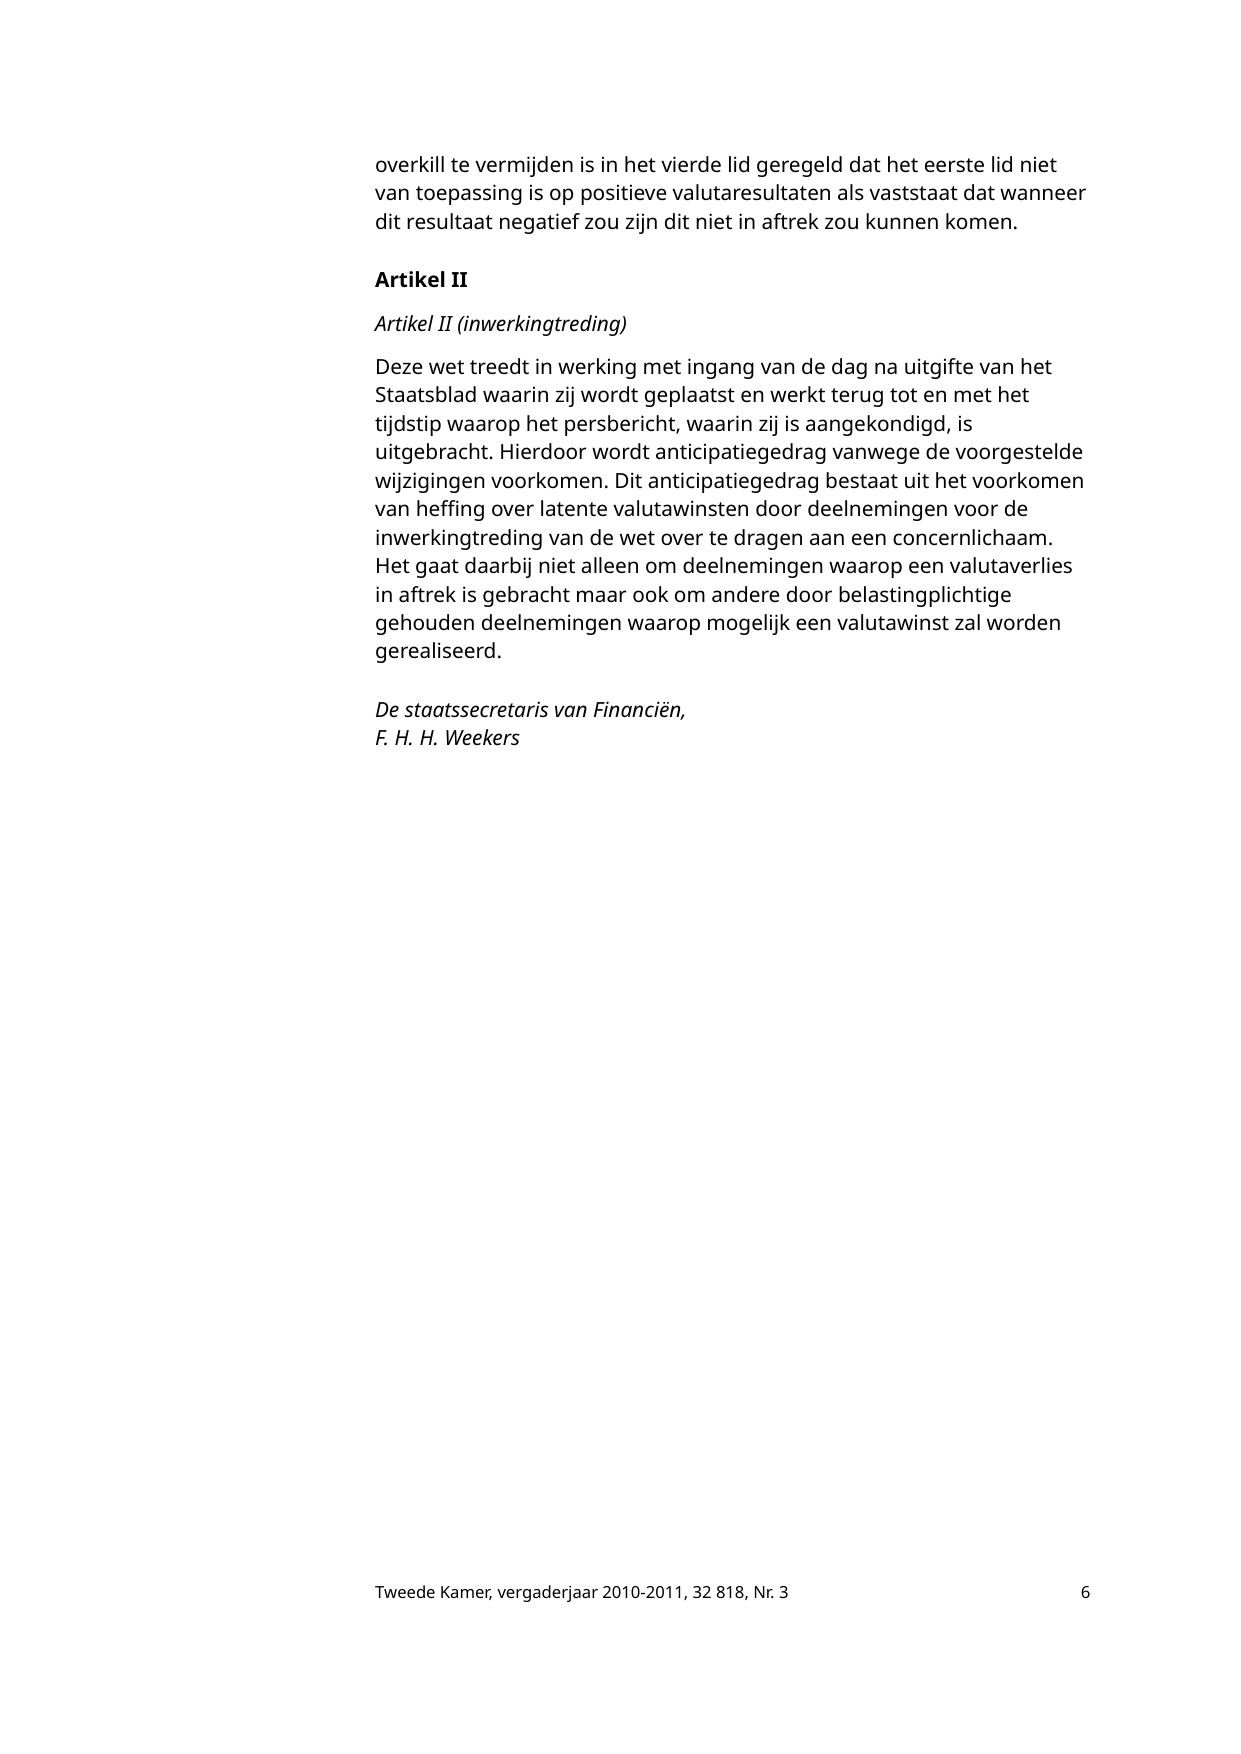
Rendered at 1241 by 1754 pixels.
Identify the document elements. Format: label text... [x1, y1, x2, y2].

text Artikel II (inwerkingtreding) [375, 309, 1090, 337]
text overkill te vermijden is in het vierde lid geregeld dat het eerste lid niet van toepassing is op positieve valutaresultaten als vaststaat dat wanneer dit resultaat negatief zou zijn dit niet in aftrek zou kunnen komen. [375, 150, 1090, 235]
text Het gaat daarbij niet alleen om deelnemingen waarop een valutaverlies in aftrek is gebracht maar ook om andere door belastingplichtige gehouden deelnemingen waarop mogelijk een valutawinst zal worden gerealiseerd. [375, 551, 1090, 665]
text F. H. H. Weekers [375, 723, 1090, 752]
text Deze wet treedt in werking met ingang van de dag na uitgifte van het Staatsblad waarin zij wordt geplaatst en werkt terug tot en met het tijdstip waarop het persbericht, waarin zij is aangekondigd, is uitgebracht. Hierdoor wordt anticipatiegedrag vanwege de voorgestelde wijzigingen voorkomen. Dit anticipatiegedrag bestaat uit het voorkomen van heffing over latente valutawinsten door deelnemingen voor de inwerkingtreding van de wet over te dragen aan een concernlichaam. [375, 352, 1090, 551]
text Artikel II [375, 265, 1090, 294]
text De staatssecretaris van Financiën, [375, 695, 1090, 723]
